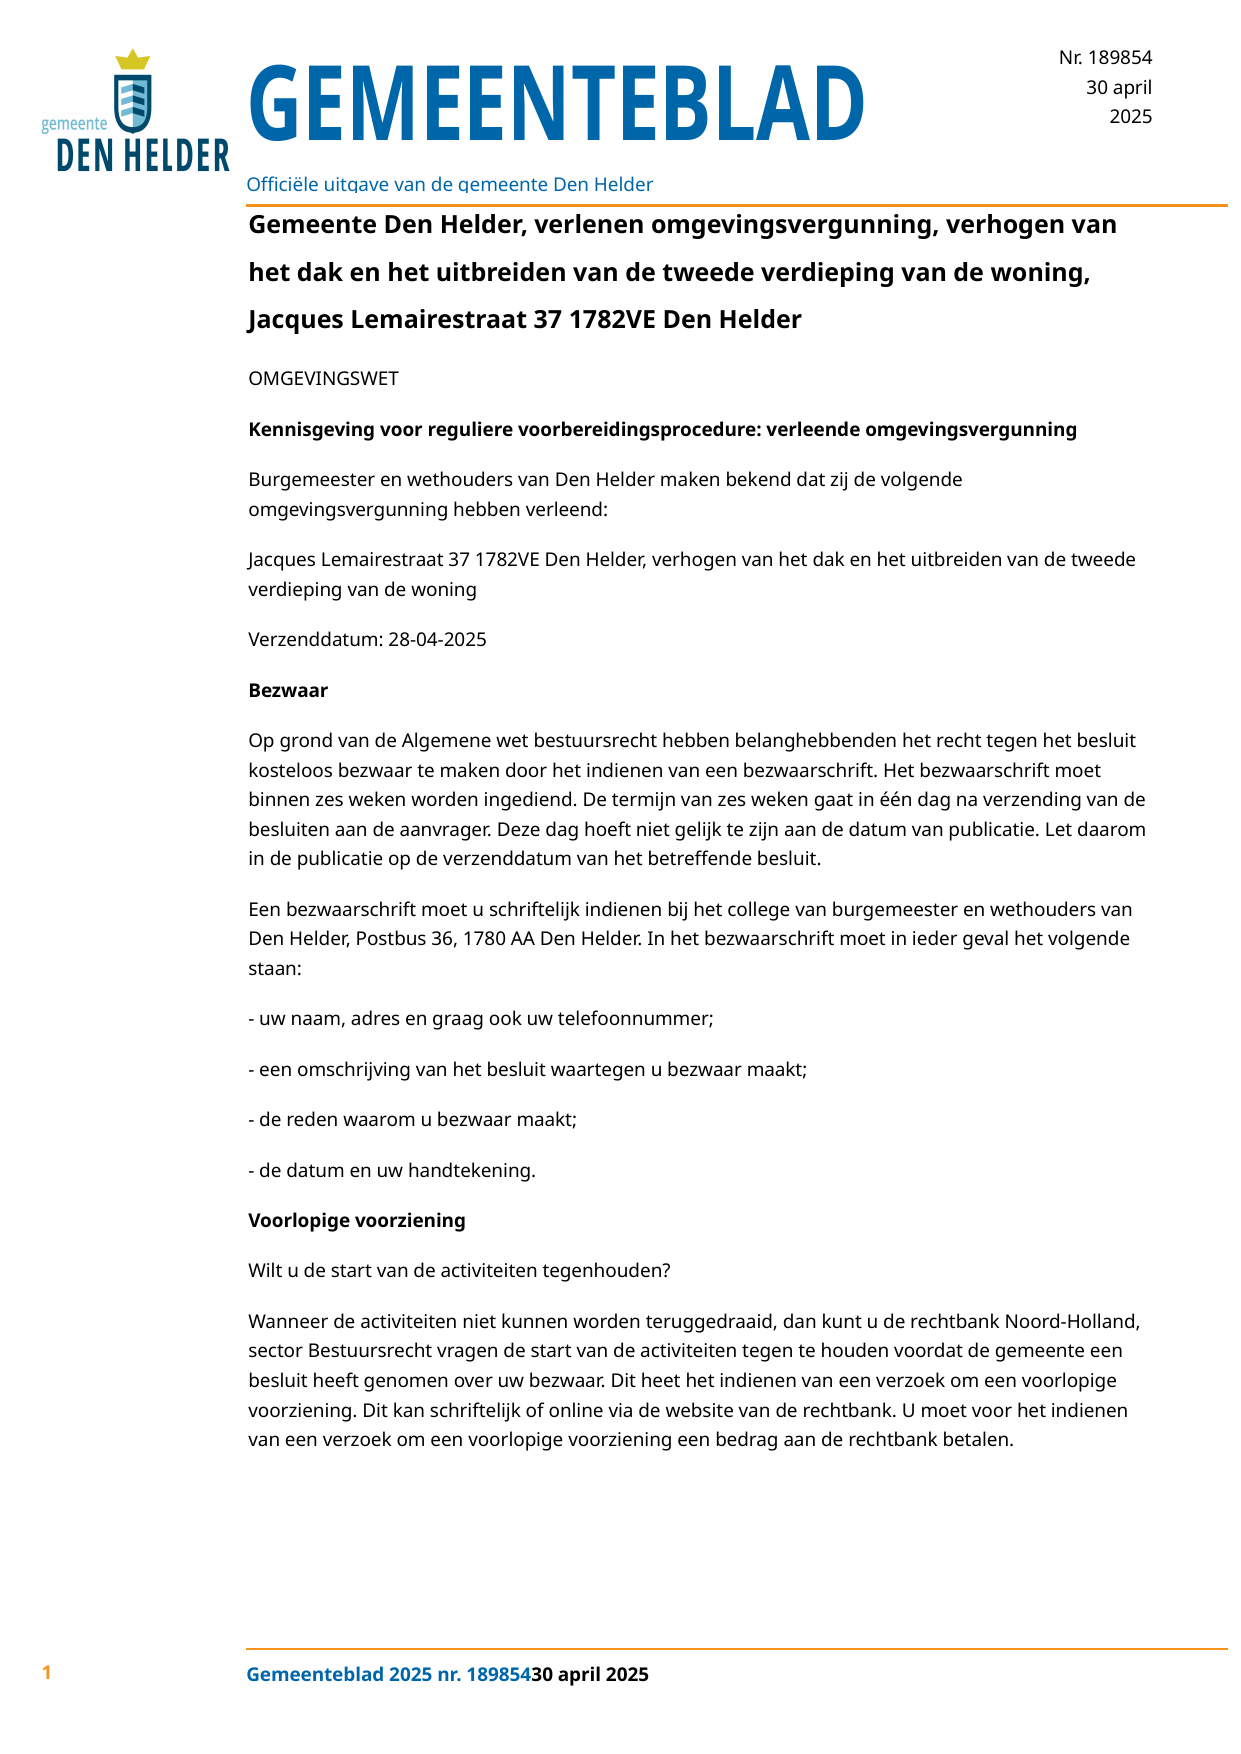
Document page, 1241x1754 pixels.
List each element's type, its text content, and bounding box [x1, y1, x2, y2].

picture [220, 160, 224, 172]
text Verzenddatum: 28-04-2025 [248, 626, 1152, 652]
picture [130, 157, 135, 172]
text Op grond van de Algemene wet bestuursrecht hebben belanghebbenden het recht tegen het besluit kosteloos bezwaar te maken door het indienen van een bezwaarschrift. Het bezwaarschrift moet binnen zes weken worden ingediend. De termijn van zes weken gaat in één dag na verzending van de besluiten aan de aanvrager. Deze dag hoeft niet gelijk te zijn aan de datum van publicatie. Let daarom in de publicatie op de verzenddatum van het betreffende besluit. [248, 727, 1152, 871]
text Bezwaar [248, 677, 1152, 702]
text Burgemeester en wethouders van Den Helder maken bekend dat zij de volgende omgevingsvergunning hebben verleend: [248, 466, 1152, 522]
text Een bezwaarschrift moet u schriftelijk indienen bij het college van burgemeester en wethouders van Den Helder, Postbus 36, 1780 AA Den Helder. In het bezwaarschrift moet in ieder geval het volgende staan: [248, 896, 1152, 981]
text Gemeente Den Helder, verlenen omgevingsvergunning, verhogen van het dak en het uitbreiden van de tweede verdieping van de woning, Jacques Lemairestraat 37 1782VE Den Helder [248, 207, 1152, 336]
picture [182, 144, 187, 165]
text Wilt u de start van de activiteiten tegenhouden? [248, 1258, 1152, 1283]
text - uw naam, adres en graag ook uw telefoonnummer; [248, 1006, 1152, 1031]
text Jacques Lemairestraat 37 1782VE Den Helder, verhogen van het dak en het uitbreiden van de tweede verdieping van de woning [248, 546, 1152, 602]
text - de datum en uw handtekening. [248, 1157, 1152, 1182]
text Wanneer de activiteiten niet kunnen worden teruggedraaid, dan kunt u de rechtbank Noord-Holland, sector Bestuursrecht vragen de start van de activiteiten tegen te houden voordat de gemeente een besluit heeft genomen over uw bezwaar. Dit heet het indienen van een verzoek om een voorlopige voorziening. Dit kan schriftelijk of online via de website van de rechtbank. U moet voor het indienen van een verzoek om een voorlopige voorziening een bedrag aan de rechtbank betalen. [248, 1308, 1152, 1452]
text Voorlopige voorziening [248, 1207, 1152, 1233]
text OMGEVINGSWET [248, 366, 1152, 391]
text - de reden waarom u bezwaar maakt; [248, 1106, 1152, 1132]
text - een omschrijving van het besluit waartegen u bezwaar maakt; [248, 1056, 1152, 1082]
text Kennisgeving voor reguliere voorbereidingsprocedure: verleende omgevingsvergunning [248, 416, 1152, 442]
picture [41, 47, 231, 172]
picture [100, 154, 106, 172]
picture [63, 144, 68, 165]
